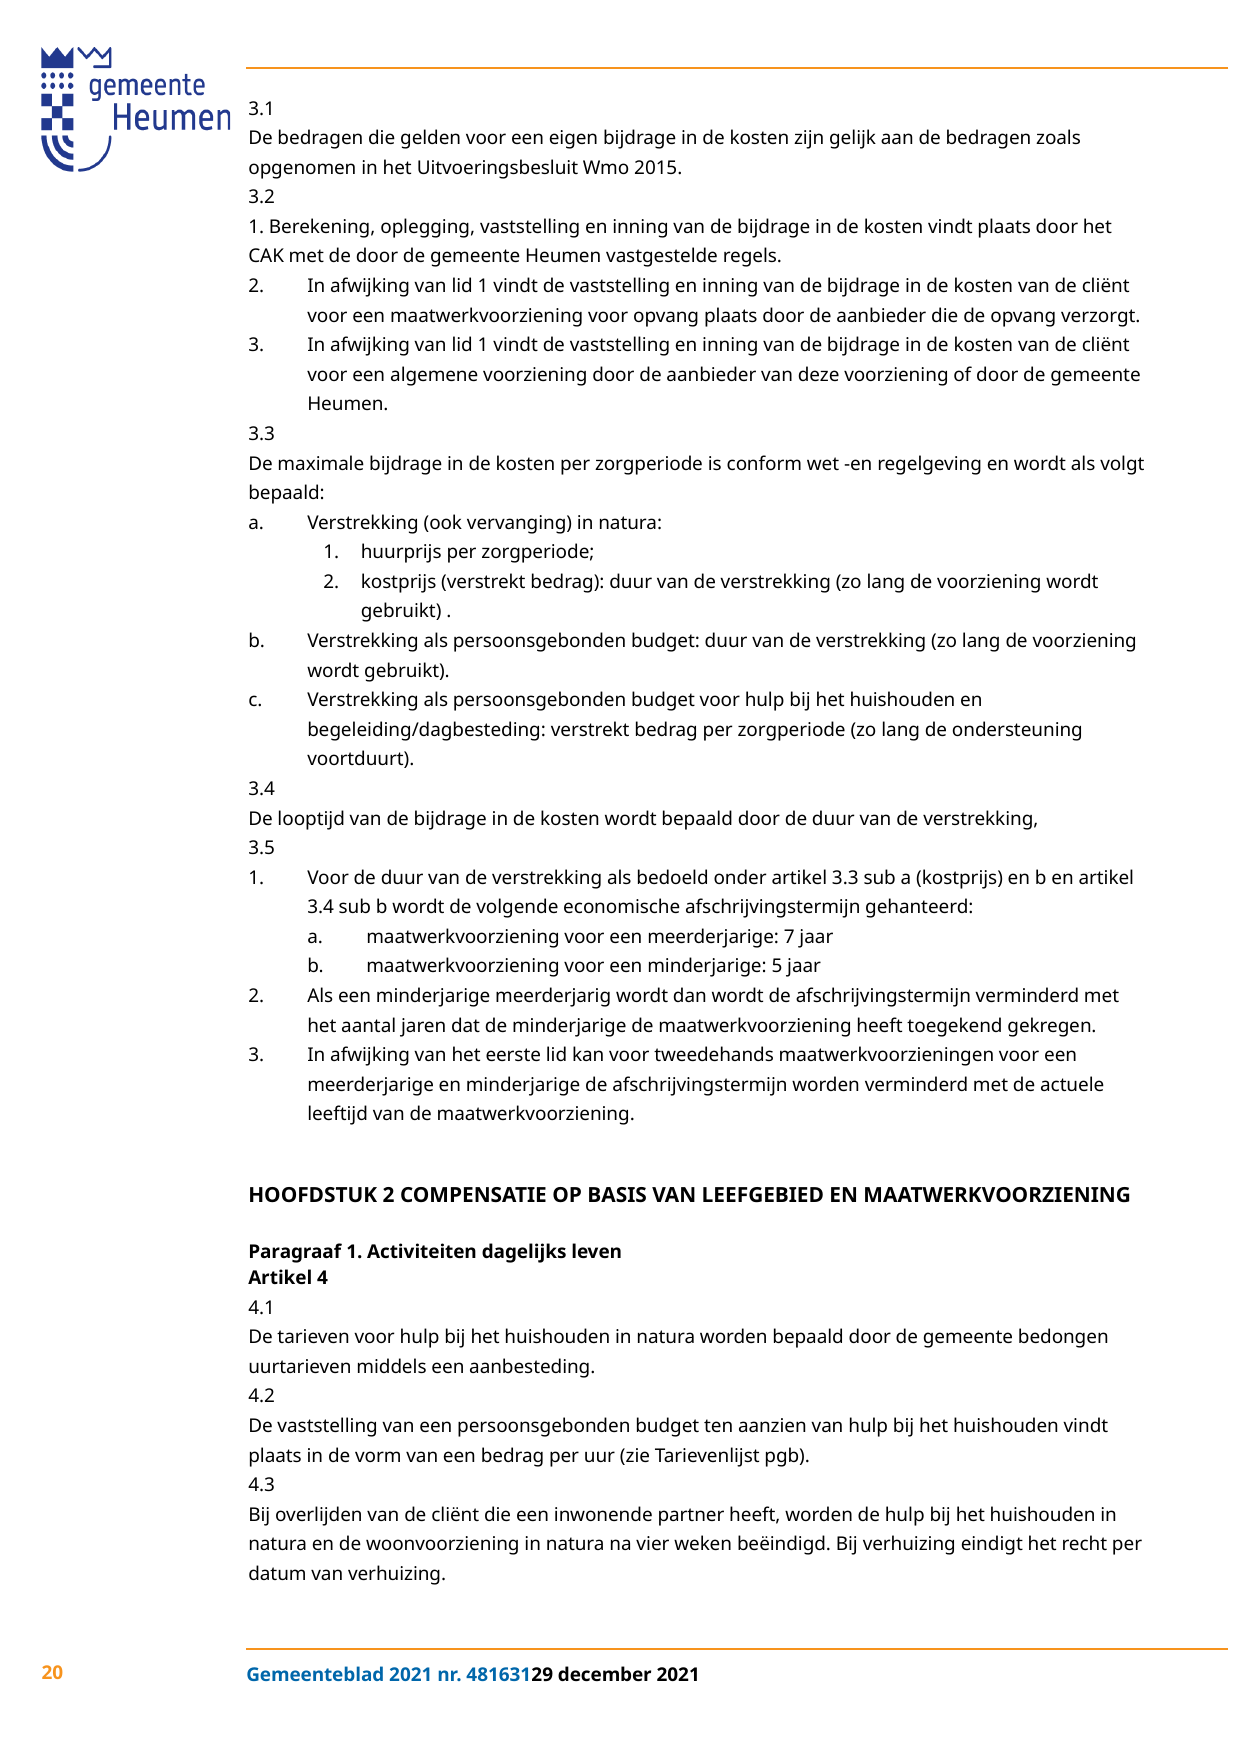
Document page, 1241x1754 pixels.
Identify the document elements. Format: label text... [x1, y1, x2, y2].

text 4.2 [248, 1383, 1152, 1408]
picture [41, 47, 231, 172]
text De tarieven voor hulp bij het huishouden in natura worden bepaald door de gemeente bedongen uurtarieven middels een aanbesteding. [248, 1323, 1152, 1379]
text 1. Berekening, oplegging, vaststelling en inning van de bijdrage in de kosten vindt plaats door het CAK met de door de gemeente Heumen vastgestelde regels. [248, 213, 1152, 268]
text 3.2 [248, 183, 1152, 209]
list Verstrekking als persoonsgebonden budget: duur van de verstrekking (zo lang de voorziening wordt gebruikt). [248, 627, 1152, 683]
list huurprijs per zorgperiode; [323, 538, 1152, 564]
text Bij overlijden van de cliënt die een inwonende partner heeft, worden de hulp bij het huishouden in natura en de woonvoorziening in natura na vier weken beëindigd. Bij verhuizing eindigt het recht per datum van verhuizing. [248, 1501, 1152, 1586]
list Verstrekking als persoonsgebonden budget voor hulp bij het huishouden en begeleiding/dagbesteding: verstrekt bedrag per zorgperiode (zo lang de ondersteuning voortduurt). [248, 686, 1152, 771]
list In afwijking van het eerste lid kan voor tweedehands maatwerkvoorzieningen voor een meerderjarige en minderjarige de afschrijvingstermijn worden verminderd met de actuele leeftijd van de maatwerkvoorziening. [248, 1041, 1152, 1126]
text 3.4 [248, 775, 1152, 801]
text 3.1 [248, 95, 1152, 121]
list Voor de duur van de verstrekking als bedoeld onder artikel 3.3 sub a (kostprijs) en b en artikel 3.4 sub b wordt de volgende economische afschrijvingstermijn gehanteerd: [248, 864, 1152, 919]
list kostprijs (verstrekt bedrag): duur van de verstrekking (zo lang de voorziening wordt gebruikt) . [323, 568, 1152, 623]
text 3.3 [248, 420, 1152, 446]
list Verstrekking (ook vervanging) in natura: [248, 509, 1152, 535]
text HOOFDSTUK 2 COMPENSATIE OP BASIS VAN LEEFGEBIED EN MAATWERKVOORZIENING [248, 1181, 1152, 1209]
text Artikel 4 [248, 1264, 1152, 1290]
text 4.1 [248, 1294, 1152, 1320]
text De looptijd van de bijdrage in de kosten wordt bepaald door de duur van de verstrekking, [248, 805, 1152, 831]
list In afwijking van lid 1 vindt de vaststelling en inning van de bijdrage in de kosten van de cliënt voor een algemene voorziening door de aanbieder van deze voorziening of door de gemeente Heumen. [248, 331, 1152, 416]
text De maximale bijdrage in de kosten per zorgperiode is conform wet -en regelgeving en wordt als volgt bepaald: [248, 450, 1152, 505]
list Als een minderjarige meerderjarig wordt dan wordt de afschrijvingstermijn verminderd met het aantal jaren dat de minderjarige de maatwerkvoorziening heeft toegekend gekregen. [248, 982, 1152, 1038]
text 3.5 [248, 834, 1152, 860]
list maatwerkvoorziening voor een meerderjarige: 7 jaar [307, 923, 1152, 949]
list In afwijking van lid 1 vindt de vaststelling en inning van de bijdrage in de kosten van de cliënt voor een maatwerkvoorziening voor opvang plaats door de aanbieder die de opvang verzorgt. [248, 272, 1152, 328]
text 4.3 [248, 1471, 1152, 1497]
text De bedragen die gelden voor een eigen bijdrage in de kosten zijn gelijk aan de bedragen zoals opgenomen in het Uitvoeringsbesluit Wmo 2015. [248, 124, 1152, 180]
list maatwerkvoorziening voor een minderjarige: 5 jaar [307, 953, 1152, 978]
text Paragraaf 1. Activiteiten dagelijks leven [248, 1239, 1152, 1264]
text De vaststelling van een persoonsgebonden budget ten aanzien van hulp bij het huishouden vindt plaats in de vorm van een bedrag per uur (zie Tarievenlijst pgb). [248, 1412, 1152, 1468]
